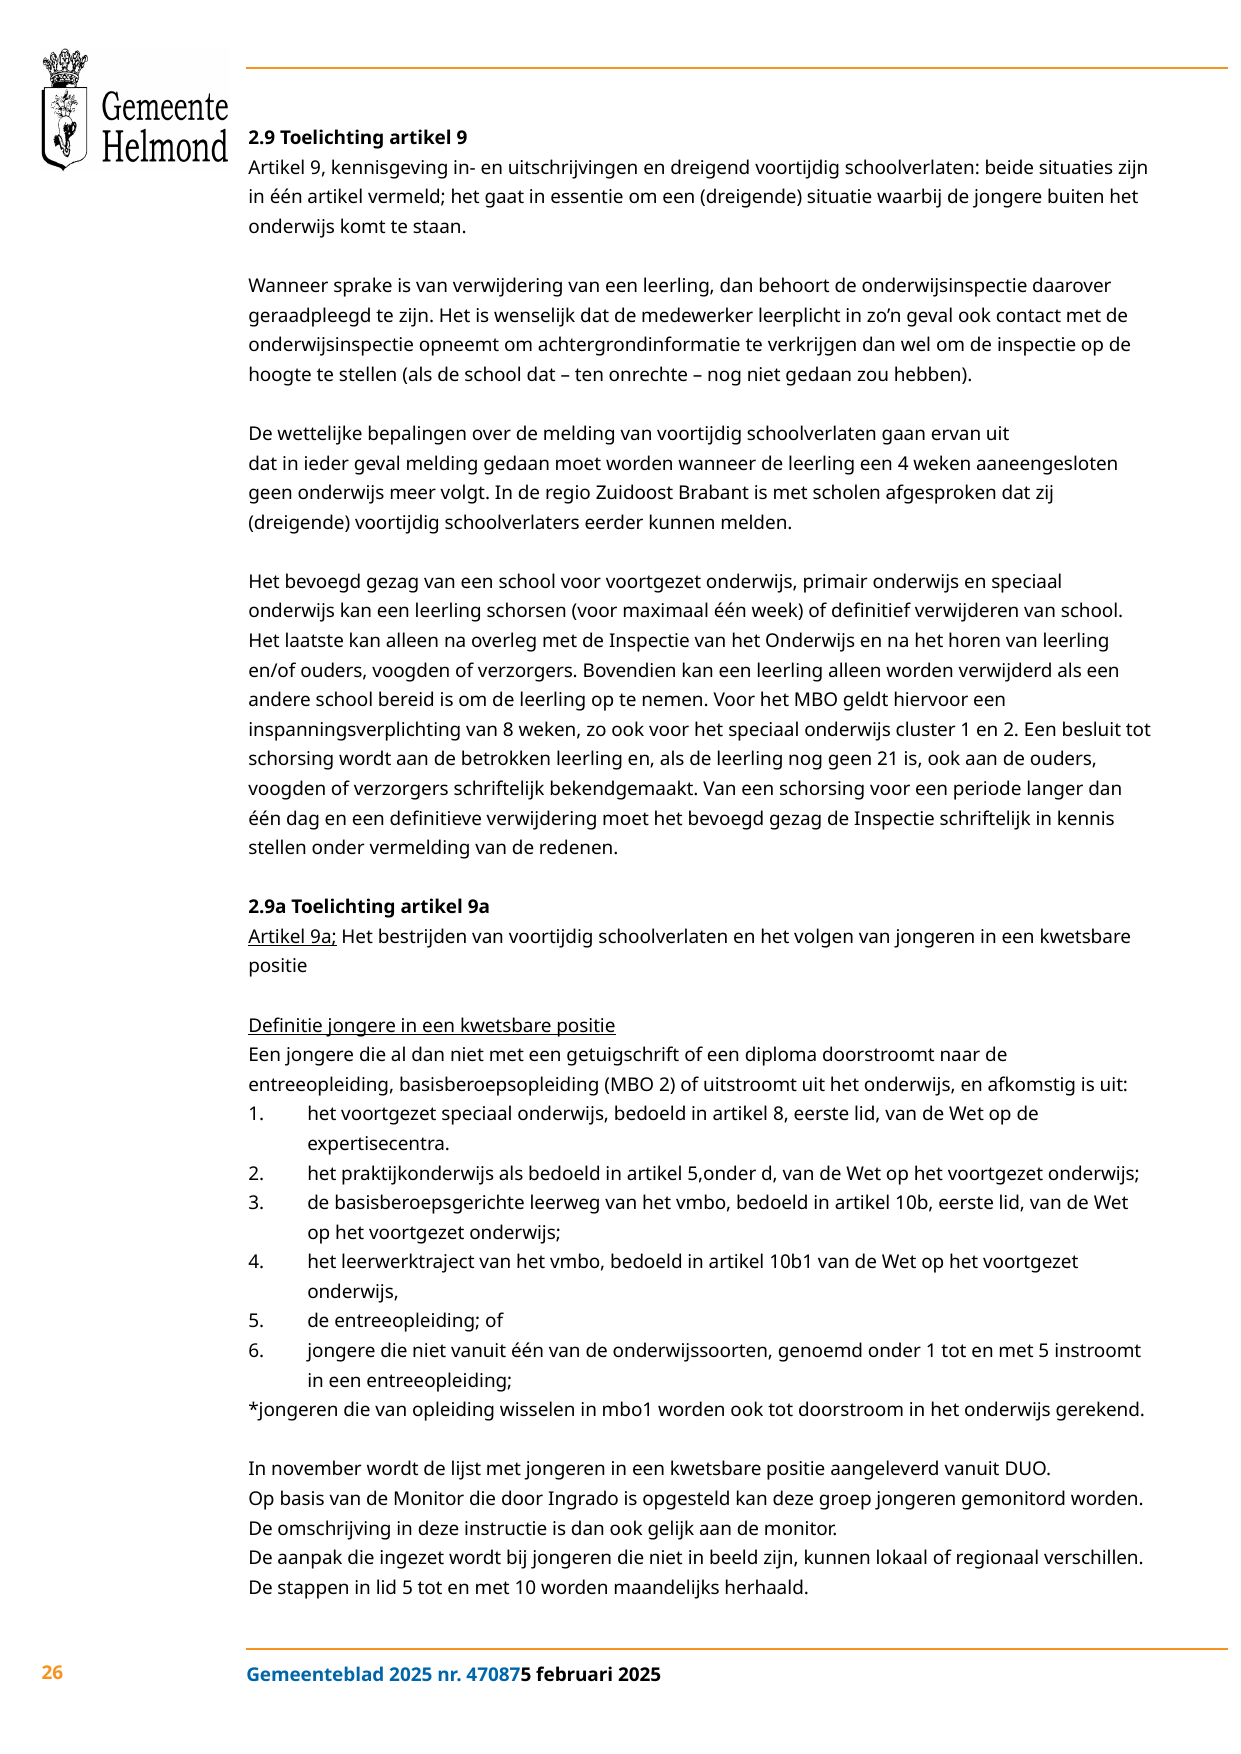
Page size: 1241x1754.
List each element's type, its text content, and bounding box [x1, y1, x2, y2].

text Artikel 9a; Het bestrijden van voortijdig schoolverlaten en het volgen van jongeren in een kwetsbare positie [248, 923, 1152, 978]
list het leerwerktraject van het vmbo, bedoeld in artikel 10b1 van de Wet op het voortgezet onderwijs, [248, 1248, 1152, 1304]
text De wettelijke bepalingen over de melding van voortijdig schoolverlaten gaan ervan uit [248, 420, 1152, 446]
list de entreeopleiding; of [248, 1308, 1152, 1333]
picture [41, 47, 231, 172]
text dat in ieder geval melding gedaan moet worden wanneer de leerling een 4 weken aaneengesloten geen onderwijs meer volgt. In de regio Zuidoost Brabant is met scholen afgesproken dat zij (dreigende) voortijdig schoolverlaters eerder kunnen melden. [248, 450, 1152, 535]
list de basisberoepsgerichte leerweg van het vmbo, bedoeld in artikel 10b, eerste lid, van de Wet op het voortgezet onderwijs; [248, 1189, 1152, 1245]
text De aanpak die ingezet wordt bij jongeren die niet in beeld zijn, kunnen lokaal of regionaal verschillen. De stappen in lid 5 tot en met 10 worden maandelijks herhaald. [248, 1544, 1152, 1600]
text *jongeren die van opleiding wisselen in mbo1 worden ook tot doorstroom in het onderwijs gerekend. [248, 1396, 1152, 1422]
list het praktijkonderwijs als bedoeld in artikel 5,onder d, van de Wet op het voortgezet onderwijs; [248, 1160, 1152, 1186]
text 2.9a Toelichting artikel 9a [248, 893, 1152, 919]
text In november wordt de lijst met jongeren in een kwetsbare positie aangeleverd vanuit DUO. [248, 1456, 1152, 1481]
text Op basis van de Monitor die door Ingrado is opgesteld kan deze groep jongeren gemonitord worden. [248, 1485, 1152, 1511]
text Definitie jongere in een kwetsbare positie [248, 1012, 1152, 1038]
text 2.9 Toelichting artikel 9 [248, 124, 1152, 150]
text Wanneer sprake is van verwijdering van een leerling, dan behoort de onderwijsinspectie daarover geraadpleegd te zijn. Het is wenselijk dat de medewerker leerplicht in zo’n geval ook contact met de onderwijsinspectie opneemt om achtergrondinformatie te verkrijgen dan wel om de inspectie op de hoogte te stellen (als de school dat – ten onrechte – nog niet gedaan zou hebben). [248, 272, 1152, 387]
text Artikel 9, kennisgeving in- en uitschrijvingen en dreigend voortijdig schoolverlaten: beide situaties zijn in één artikel vermeld; het gaat in essentie om een (dreigende) situatie waarbij de jongere buiten het onderwijs komt te staan. [248, 154, 1152, 239]
list het voortgezet speciaal onderwijs, bedoeld in artikel 8, eerste lid, van de Wet op de expertisecentra. [248, 1101, 1152, 1156]
text Het bevoegd gezag van een school voor voortgezet onderwijs, primair onderwijs en speciaal onderwijs kan een leerling schorsen (voor maximaal één week) of definitief verwijderen van school. Het laatste kan alleen na overleg met de Inspectie van het Onderwijs en na het horen van leerling en/of ouders, voogden of verzorgers. Bovendien kan een leerling alleen worden verwijderd als een andere school bereid is om de leerling op te nemen. Voor het MBO geldt hiervoor een inspanningsverplichting van 8 weken, zo ook voor het speciaal onderwijs cluster 1 en 2. Een besluit tot schorsing wordt aan de betrokken leerling en, als de leerling nog geen 21 is, ook aan de ouders, voogden of verzorgers schriftelijk bekendgemaakt. Van een schorsing voor een periode langer dan één dag en een definitieve verwijdering moet het bevoegd gezag de Inspectie schriftelijk in kennis stellen onder vermelding van de redenen. [248, 568, 1152, 860]
text Een jongere die al dan niet met een getuigschrift of een diploma doorstroomt naar de entreeopleiding, basisberoepsopleiding (MBO 2) of uitstroomt uit het onderwijs, en afkomstig is uit: [248, 1041, 1152, 1097]
text De omschrijving in deze instructie is dan ook gelijk aan de monitor. [248, 1515, 1152, 1541]
list jongere die niet vanuit één van de onderwijssoorten, genoemd onder 1 tot en met 5 instroomt in een entreeopleiding; [248, 1337, 1152, 1393]
